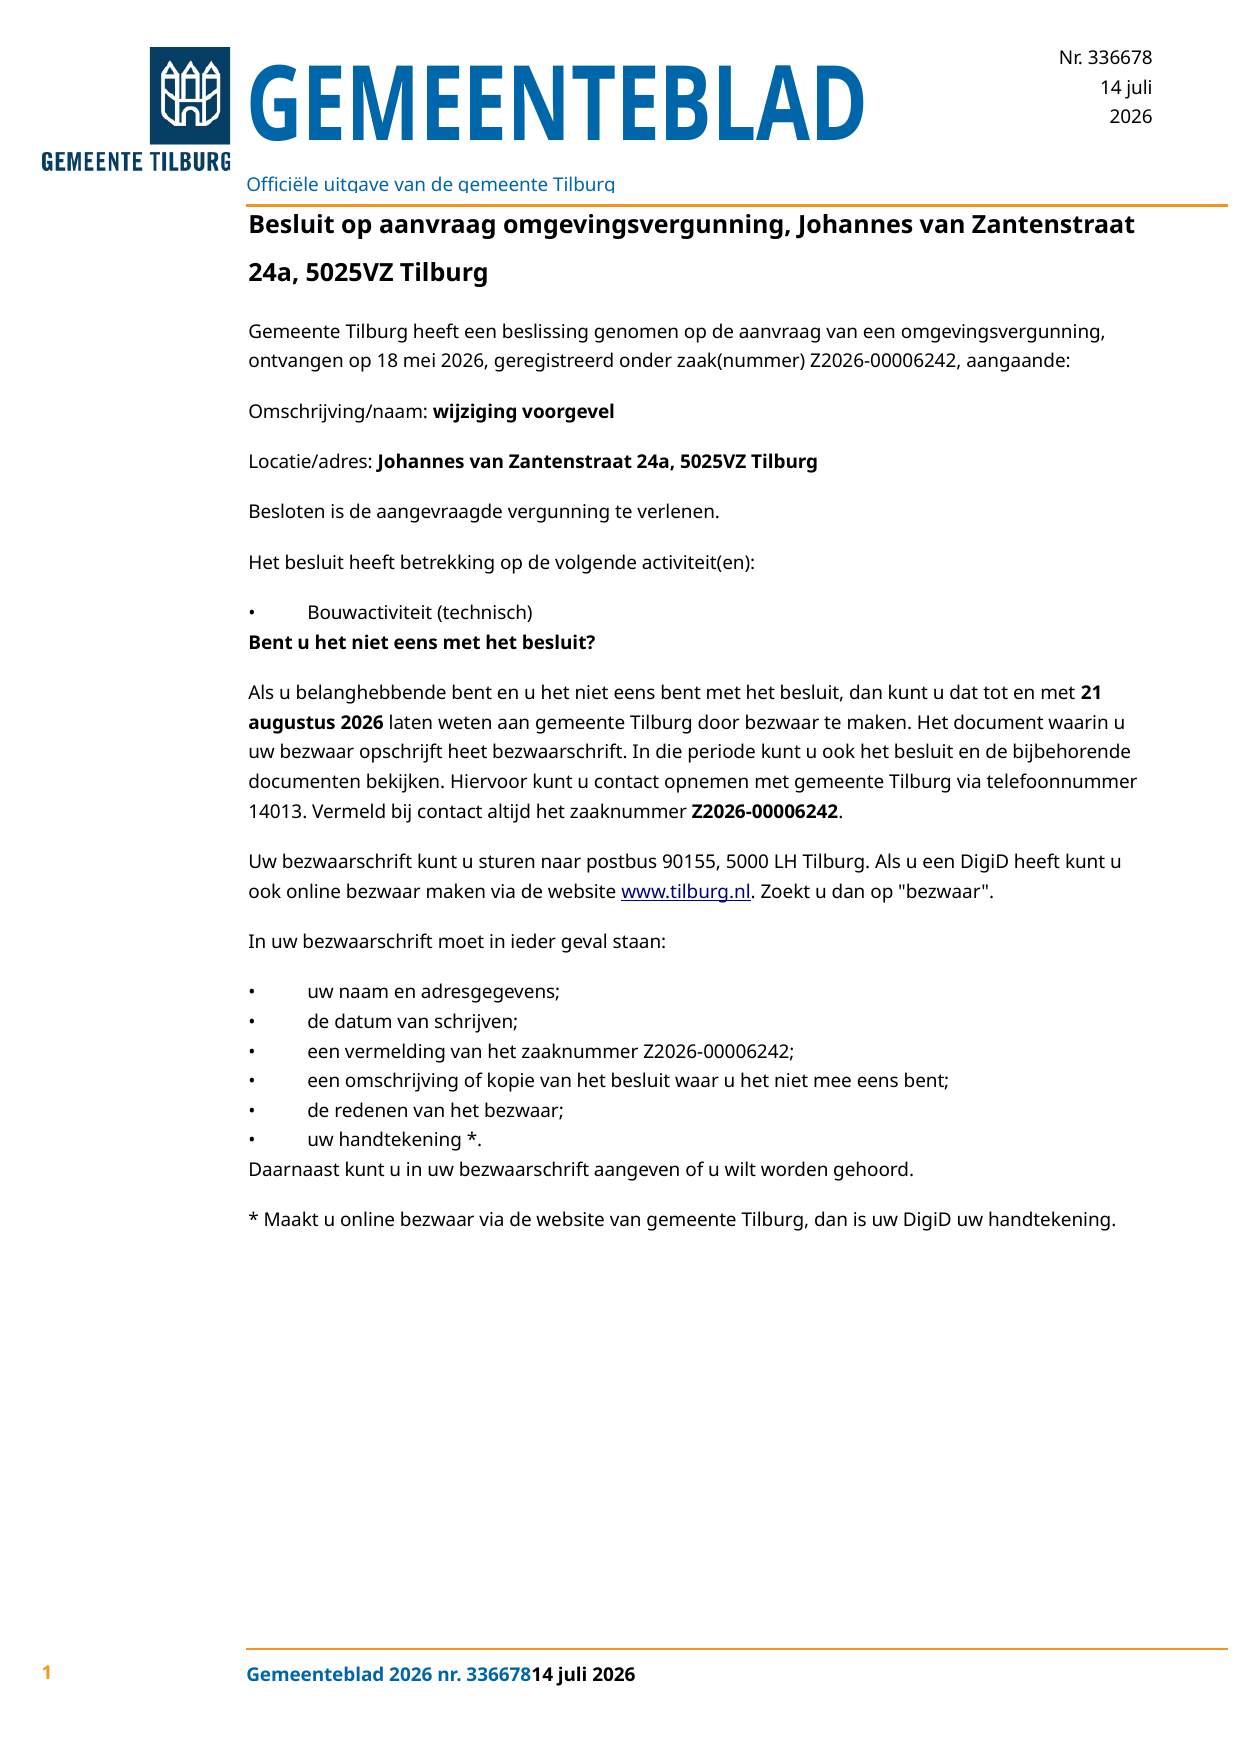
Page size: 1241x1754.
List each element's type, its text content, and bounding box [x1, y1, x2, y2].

text Daarnaast kunt u in uw bezwaarschrift aangeven of u wilt worden gehoord. [248, 1156, 1152, 1182]
text Besluit op aanvraag omgevingsvergunning, Johannes van Zantenstraat 24a, 5025VZ Tilburg [248, 207, 1152, 288]
text Het besluit heeft betrekking op de volgende activiteit(en): [248, 549, 1152, 575]
text Locatie/adres: Johannes van Zantenstraat 24a, 5025VZ Tilburg [248, 448, 1152, 474]
text Uw bezwaarschrift kunt u sturen naar postbus 90155, 5000 LH Tilburg. Als u een DigiD heeft kunt u ook online bezwaar maken via de website www.tilburg.nl. Zoekt u dan op "bezwaar". [248, 848, 1152, 904]
picture [41, 47, 231, 172]
text Omschrijving/naam: wijziging voorgevel [248, 398, 1152, 424]
list een omschrijving of kopie van het besluit waar u het niet mee eens bent; [248, 1067, 1152, 1093]
text Als u belanghebbende bent en u het niet eens bent met het besluit, dan kunt u dat tot en met 21 augustus 2026 laten weten aan gemeente Tilburg door bezwaar te maken. Het document waarin u uw bezwaar opschrijft heet bezwaarschrift. In die periode kunt u ook het besluit en de bijbehorende documenten bekijken. Hiervoor kunt u contact opnemen met gemeente Tilburg via telefoonnummer 14013. Vermeld bij contact altijd het zaaknummer Z2026-00006242. [248, 679, 1152, 824]
text * Maakt u online bezwaar via de website van gemeente Tilburg, dan is uw DigiD uw handtekening. [248, 1207, 1152, 1232]
text Besloten is de aangevraagde vergunning te verlenen. [248, 499, 1152, 524]
list een vermelding van het zaaknummer Z2026-00006242; [248, 1038, 1152, 1064]
text Bent u het niet eens met het besluit? [248, 629, 1152, 655]
text In uw bezwaarschrift moet in ieder geval staan: [248, 928, 1152, 954]
list Bouwactiviteit (technisch) [248, 599, 1152, 625]
list de redenen van het bezwaar; [248, 1097, 1152, 1123]
list uw naam en adresgegevens; [248, 979, 1152, 1004]
list uw handtekening *. [248, 1127, 1152, 1152]
list de datum van schrijven; [248, 1008, 1152, 1034]
text Gemeente Tilburg heeft een beslissing genomen op de aanvraag van een omgevingsvergunning, ontvangen op 18 mei 2026, geregistreerd onder zaak(nummer) Z2026-00006242, aangaande: [248, 318, 1152, 373]
